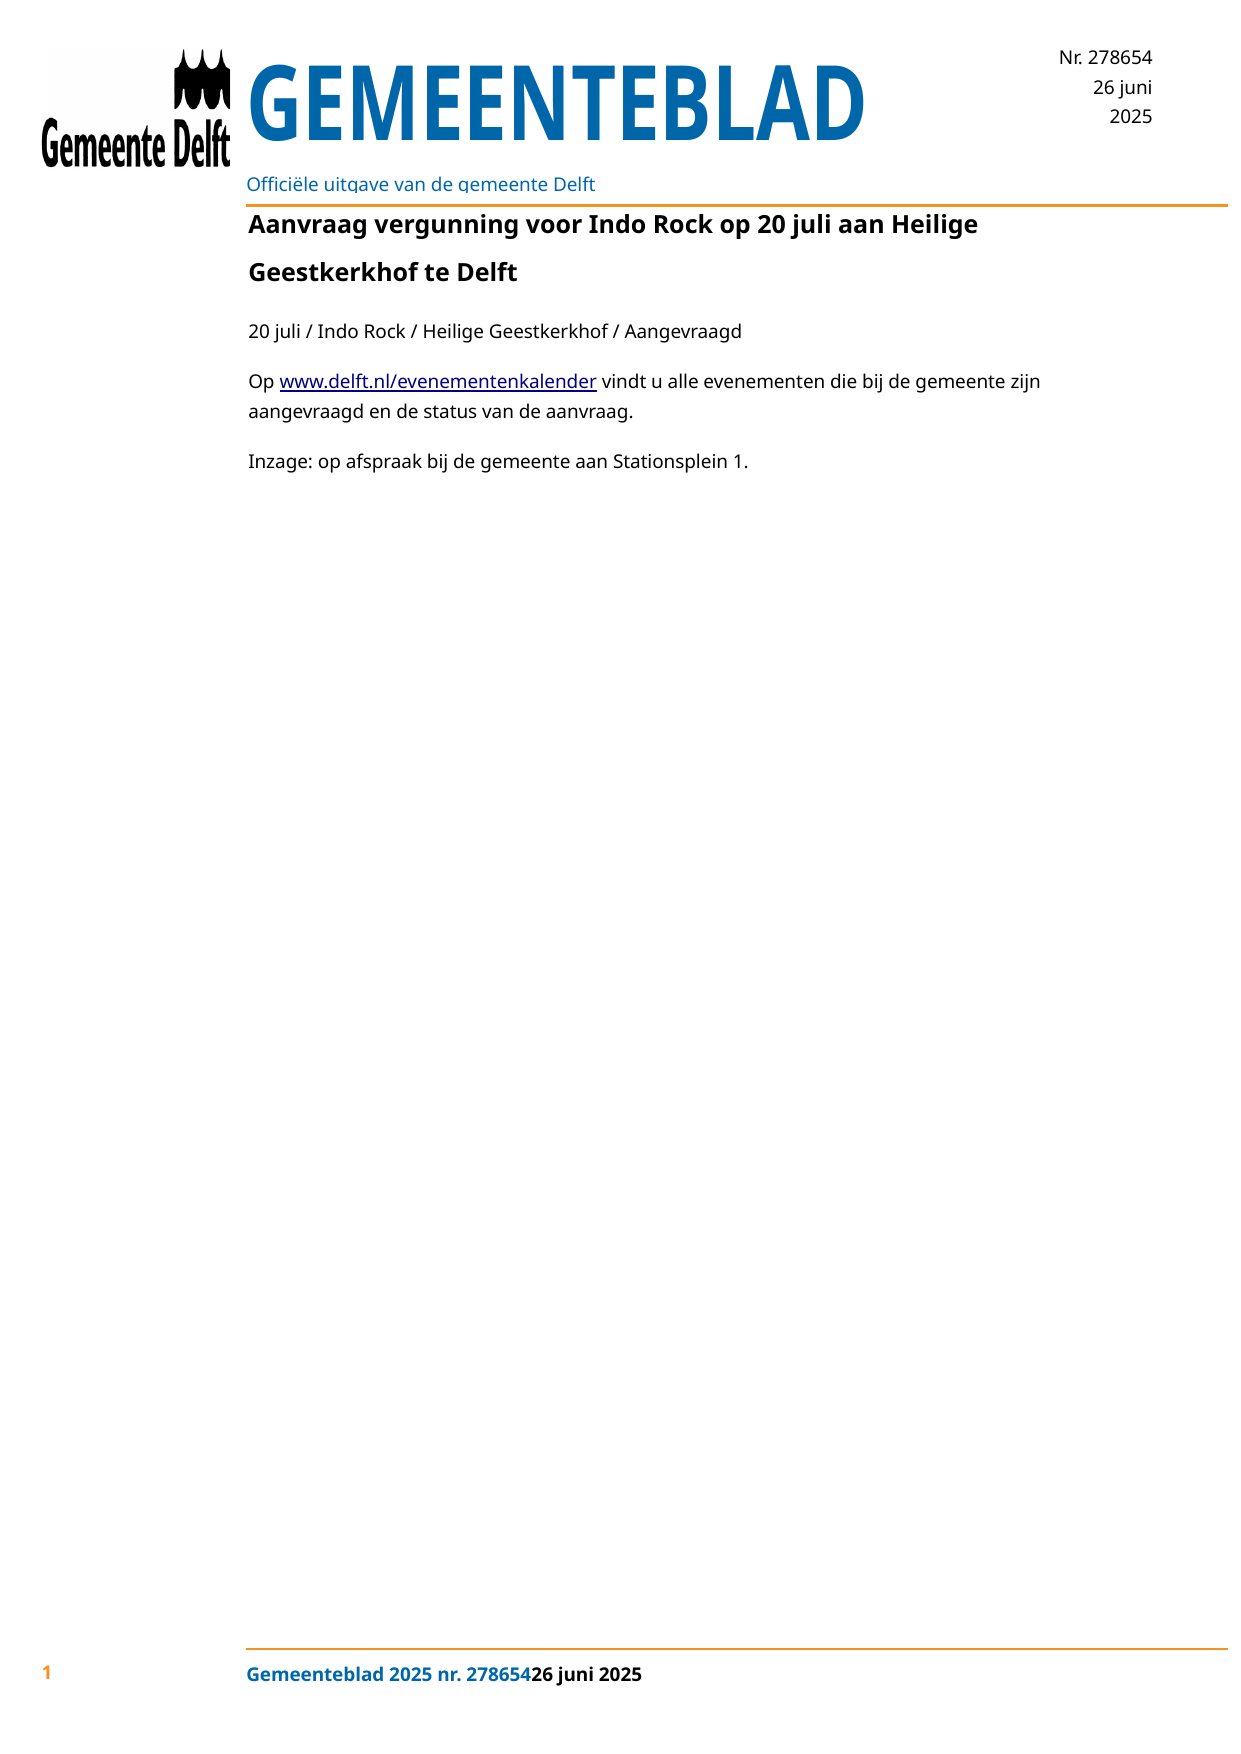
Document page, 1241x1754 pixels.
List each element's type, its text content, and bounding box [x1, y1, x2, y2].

text Inzage: op afspraak bij de gemeente aan Stationsplein 1. [248, 448, 1152, 474]
text 20 juli / Indo Rock / Heilige Geestkerkhof / Aangevraagd [248, 318, 1152, 344]
picture [41, 47, 231, 172]
text Aanvraag vergunning voor Indo Rock op 20 juli aan Heilige Geestkerkhof te Delft [248, 207, 1152, 288]
text Op www.delft.nl/evenementenkalender vindt u alle evenementen die bij de gemeente zijn aangevraagd en de status van de aanvraag. [248, 368, 1152, 424]
